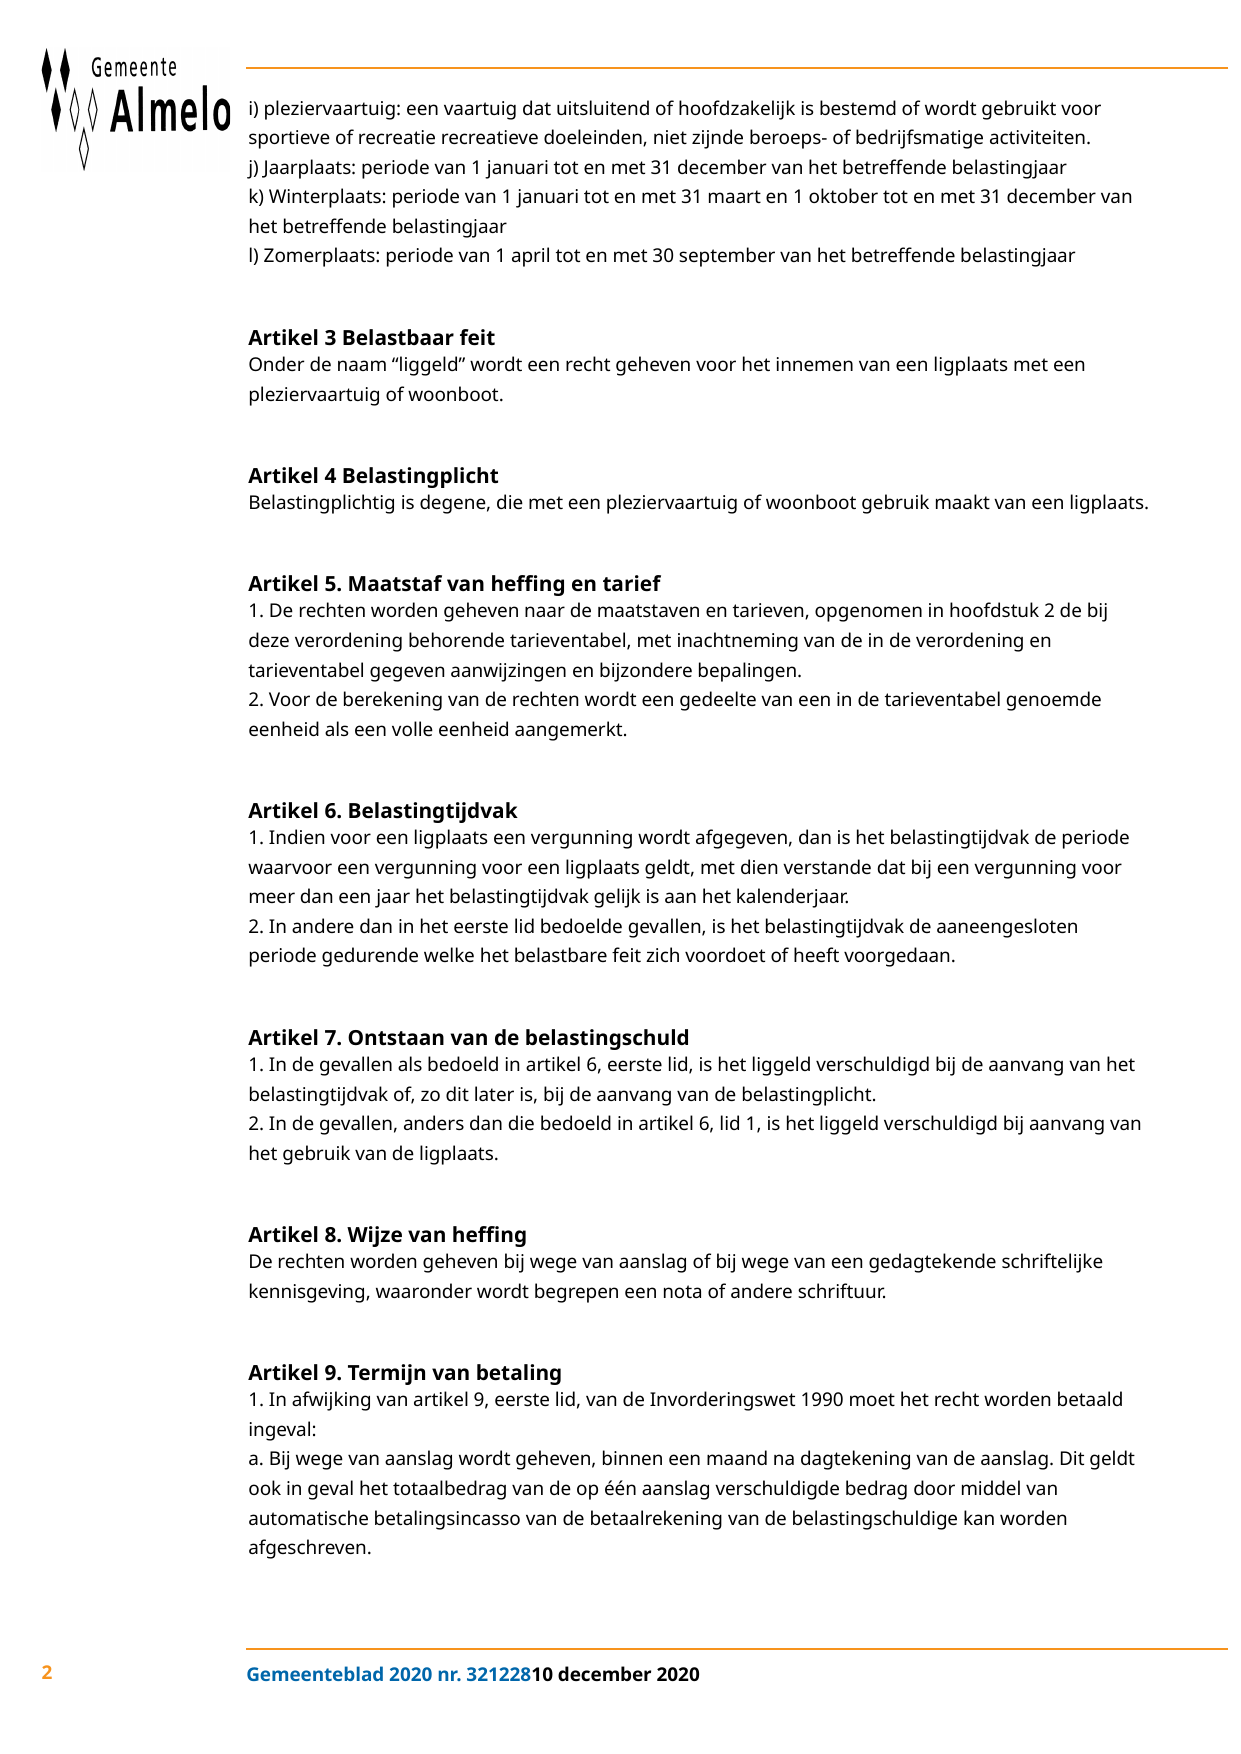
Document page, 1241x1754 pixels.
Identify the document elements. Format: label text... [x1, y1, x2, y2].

text Artikel 4 Belastingplicht [248, 461, 1152, 489]
text Artikel 6. Belastingtijdvak [248, 796, 1152, 824]
picture [41, 47, 231, 172]
text Artikel 5. Maatstaf van heffing en tarief [248, 569, 1152, 598]
text 1. In afwijking van artikel 9, eerste lid, van de Invorderingswet 1990 moet het recht worden betaald ingeval: [248, 1386, 1152, 1442]
text Artikel 9. Termijn van betaling [248, 1358, 1152, 1386]
text De rechten worden geheven bij wege van aanslag of bij wege van een gedagtekende schriftelijke kennisgeving, waaronder wordt begrepen een nota of andere schriftuur. [248, 1248, 1152, 1304]
text a. Bij wege van aanslag wordt geheven, binnen een maand na dagtekening van de aanslag. Dit geldt ook in geval het totaalbedrag van de op één aanslag verschuldigde bedrag door middel van automatische betalingsincasso van de betaalrekening van de belastingschuldige kan worden afgeschreven. [248, 1446, 1152, 1560]
text 1. Indien voor een ligplaats een vergunning wordt afgegeven, dan is het belastingtijdvak de periode waarvoor een vergunning voor een ligplaats geldt, met dien verstande dat bij een vergunning voor meer dan een jaar het belastingtijdvak gelijk is aan het kalenderjaar. [248, 824, 1152, 909]
text 2. In andere dan in het eerste lid bedoelde gevallen, is het belastingtijdvak de aaneengesloten periode gedurende welke het belastbare feit zich voordoet of heeft voorgedaan. [248, 913, 1152, 968]
text 2. In de gevallen, anders dan die bedoeld in artikel 6, lid 1, is het liggeld verschuldigd bij aanvang van het gebruik van de ligplaats. [248, 1110, 1152, 1166]
text k) Winterplaats: periode van 1 januari tot en met 31 maart en 1 oktober tot en met 31 december van het betreffende belastingjaar [248, 183, 1152, 239]
text i) pleziervaartuig: een vaartuig dat uitsluitend of hoofdzakelijk is bestemd of wordt gebruikt voor sportieve of recreatie recreatieve doeleinden, niet zijnde beroeps- of bedrijfsmatige activiteiten. [248, 95, 1152, 150]
text Artikel 8. Wijze van heffing [248, 1220, 1152, 1248]
text 1. In de gevallen als bedoeld in artikel 6, eerste lid, is het liggeld verschuldigd bij de aanvang van het belastingtijdvak of, zo dit later is, bij de aanvang van de belastingplicht. [248, 1051, 1152, 1106]
text Artikel 7. Ontstaan van de belastingschuld [248, 1023, 1152, 1051]
text Onder de naam “liggeld” wordt een recht geheven voor het innemen van een ligplaats met een pleziervaartuig of woonboot. [248, 351, 1152, 406]
text Artikel 3 Belastbaar feit [248, 323, 1152, 351]
text j) Jaarplaats: periode van 1 januari tot en met 31 december van het betreffende belastingjaar [248, 154, 1152, 180]
text 2. Voor de berekening van de rechten wordt een gedeelte van een in de tarieventabel genoemde eenheid als een volle eenheid aangemerkt. [248, 686, 1152, 742]
text l) Zomerplaats: periode van 1 april tot en met 30 september van het betreffende belastingjaar [248, 243, 1152, 268]
text 1. De rechten worden geheven naar de maatstaven en tarieven, opgenomen in hoofdstuk 2 de bij deze verordening behorende tarieventabel, met inachtneming van de in de verordening en tarieventabel gegeven aanwijzingen en bijzondere bepalingen. [248, 598, 1152, 682]
text Belastingplichtig is degene, die met een pleziervaartuig of woonboot gebruik maakt van een ligplaats. [248, 489, 1152, 515]
